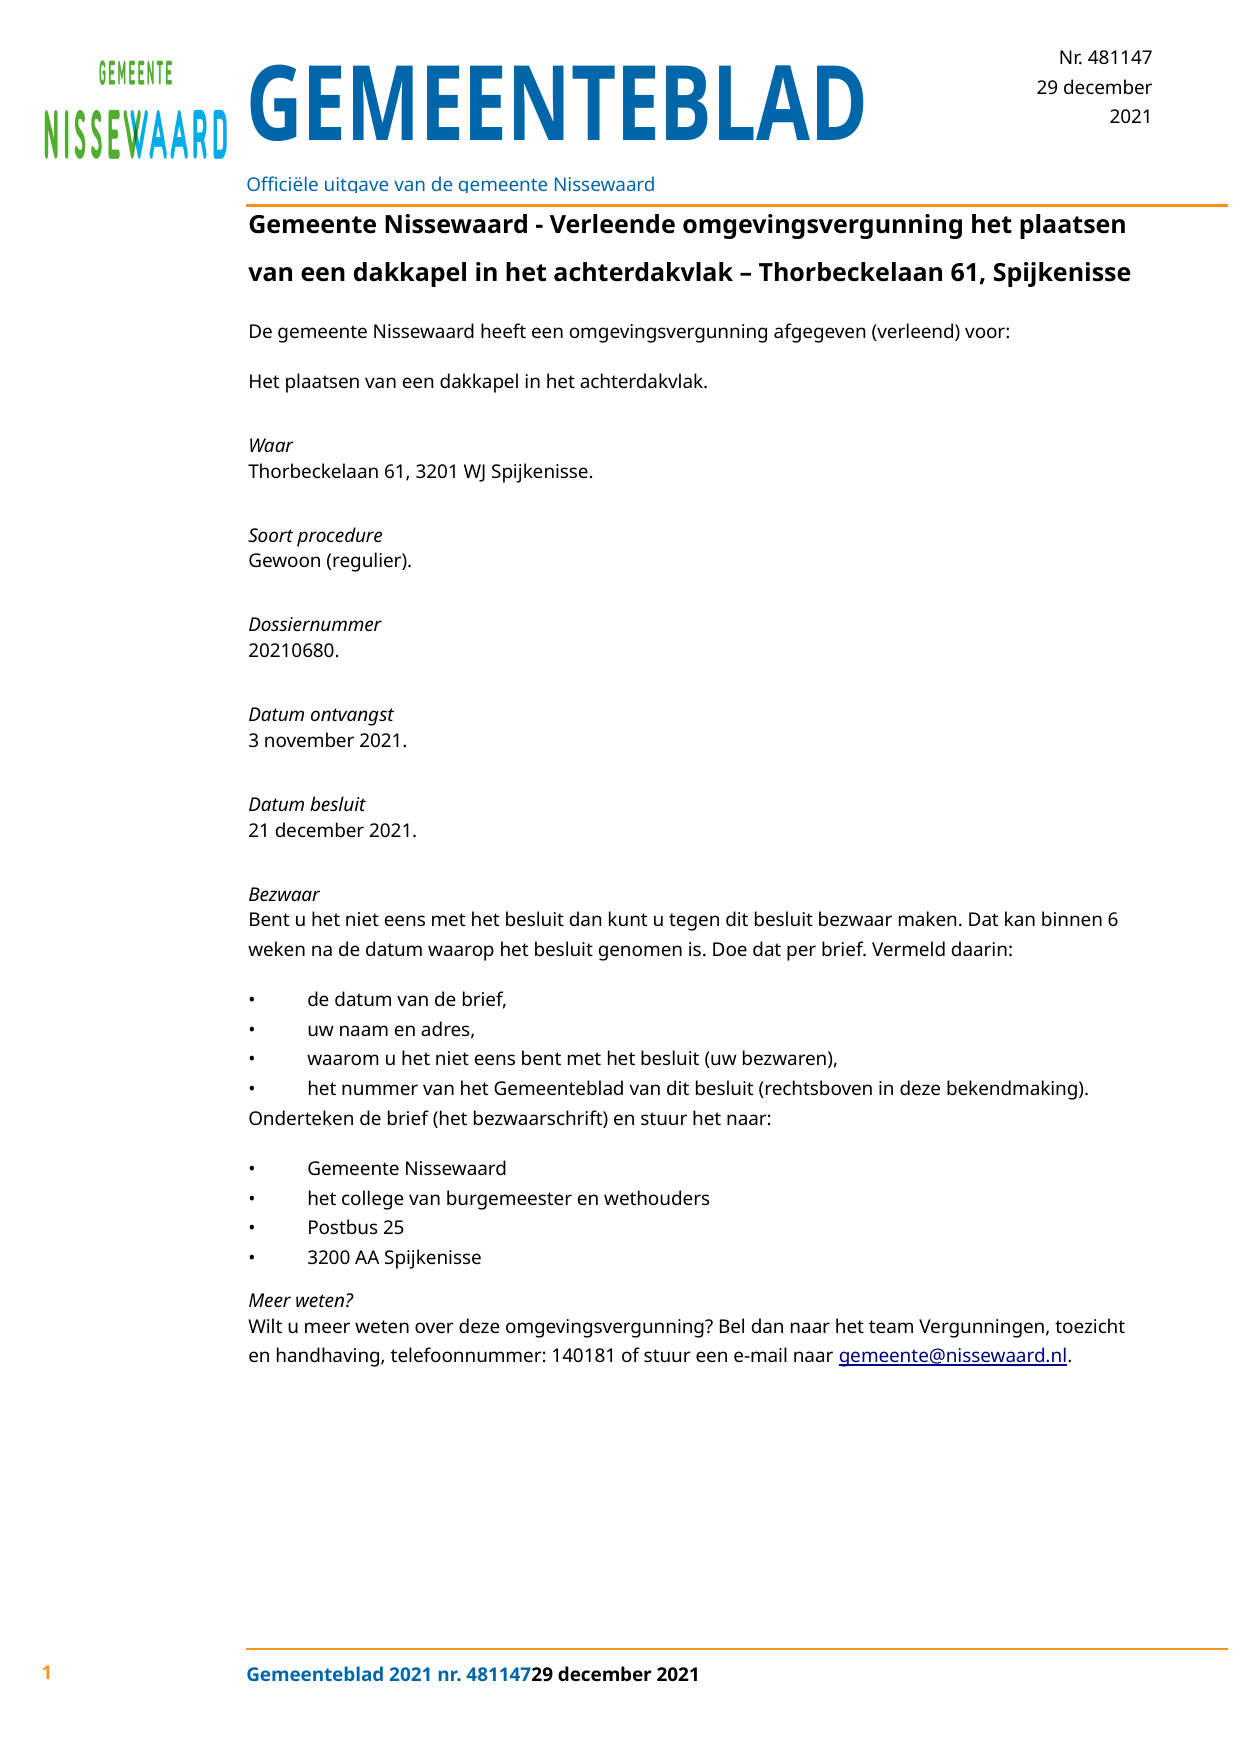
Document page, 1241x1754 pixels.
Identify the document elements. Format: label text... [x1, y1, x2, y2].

text Datum ontvangst [248, 701, 1152, 727]
text Wilt u meer weten over deze omgevingsvergunning? Bel dan naar het team Vergunningen, toezicht en handhaving, telefoonnummer: 140181 of stuur een e-mail naar gemeente@nissewaard.nl. [248, 1313, 1152, 1368]
text Het plaatsen van een dakkapel in het achterdakvlak. [248, 368, 1152, 394]
text 3 november 2021. [248, 727, 1152, 753]
text De gemeente Nissewaard heeft een omgevingsvergunning afgegeven (verleend) voor: [248, 318, 1152, 344]
text 20210680. [248, 637, 1152, 663]
text Bent u het niet eens met het besluit dan kunt u tegen dit besluit bezwaar maken. Dat kan binnen 6 weken na de datum waarop het besluit genomen is. Doe dat per brief. Vermeld daarin: [248, 906, 1152, 962]
text Meer weten? [248, 1287, 1152, 1313]
text Datum besluit [248, 791, 1152, 817]
text Gemeente Nissewaard - Verleende omgevingsvergunning het plaatsen van een dakkapel in het achterdakvlak – Thorbeckelaan 61, Spijkenisse [248, 207, 1152, 288]
text Onderteken de brief (het bezwaarschrift) en stuur het naar: [248, 1105, 1152, 1131]
list Postbus 25 [248, 1214, 1152, 1240]
text Dossiernummer [248, 612, 1152, 637]
list uw naam en adres, [248, 1016, 1152, 1042]
list waarom u het niet eens bent met het besluit (uw bezwaren), [248, 1046, 1152, 1071]
list Gemeente Nissewaard [248, 1155, 1152, 1181]
text Bezwaar [248, 881, 1152, 906]
text Waar [248, 432, 1152, 458]
list het college van burgemeester en wethouders [248, 1185, 1152, 1211]
picture [41, 47, 231, 172]
list het nummer van het Gemeenteblad van dit besluit (rechtsboven in deze bekendmaking). [248, 1075, 1152, 1101]
list 3200 AA Spijkenisse [248, 1244, 1152, 1270]
text Gewoon (regulier). [248, 548, 1152, 573]
list de datum van de brief, [248, 986, 1152, 1012]
text Soort procedure [248, 522, 1152, 548]
text Thorbeckelaan 61, 3201 WJ Spijkenisse. [248, 458, 1152, 484]
text 21 december 2021. [248, 817, 1152, 842]
